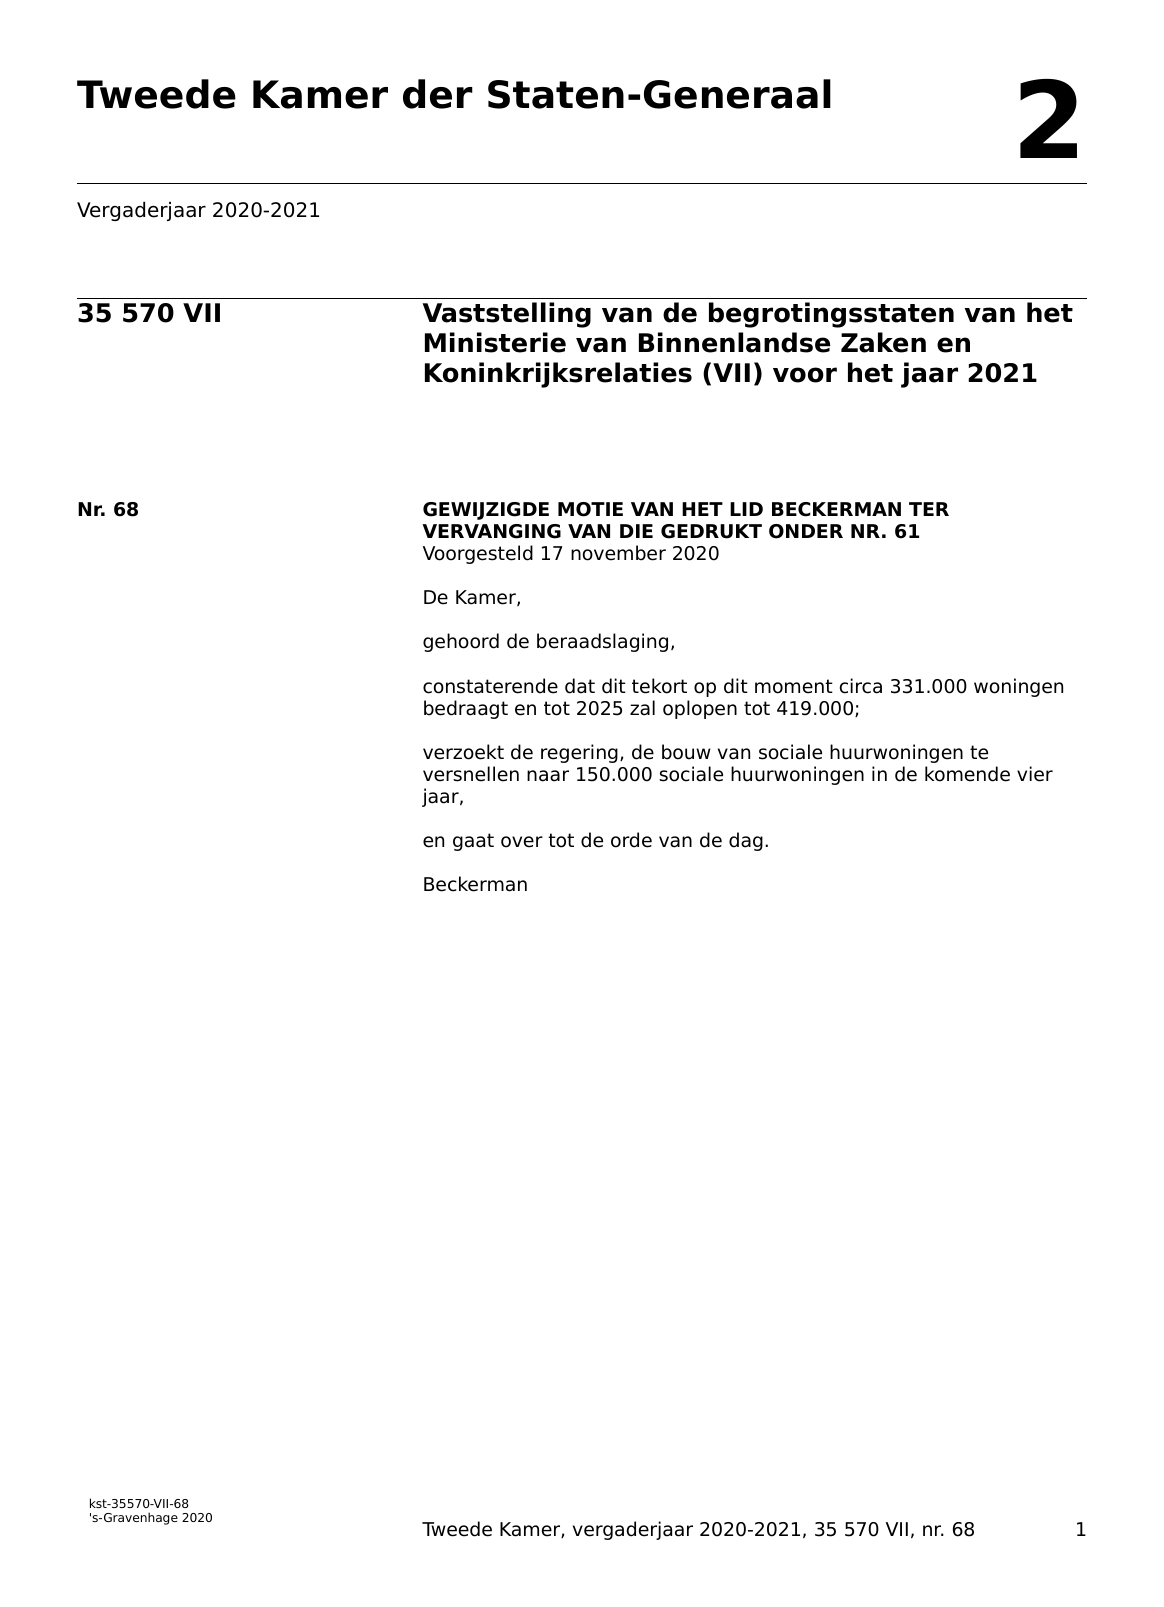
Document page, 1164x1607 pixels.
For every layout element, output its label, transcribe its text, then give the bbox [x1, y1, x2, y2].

subtitle 35 570 VII Vaststelling van de begrotingsstaten van het Ministerie van Binnenlandse Zaken en Koninkrijksrelaties (VII) voor het jaar 2021 [77, 299, 1087, 388]
text en gaat over tot de orde van de dag. [422, 830, 1087, 852]
text De Kamer, [422, 587, 1087, 609]
text constaterende dat dit tekort op dit moment circa 331.000 woningen bedraagt en tot 2025 zal oplopen tot 419.000; [422, 676, 1087, 719]
subtitle Nr. 68 GEWIJZIGDE MOTIE VAN HET LID BECKERMAN TER VERVANGING VAN DIE GEDRUKT ONDER NR. 61 [77, 499, 1087, 543]
text Beckerman [422, 874, 1087, 896]
text Voorgesteld 17 november 2020 [422, 543, 1087, 565]
table_cell Vergaderjaar 2020-2021 [77, 184, 1087, 298]
text 's-Gravenhage 2020 [88, 1511, 323, 1525]
text gehoord de beraadslaging, [422, 631, 1087, 653]
text kst-35570-VII-68 [88, 1497, 323, 1511]
text verzoekt de regering, de bouw van sociale huurwoningen te versnellen naar 150.000 sociale huurwoningen in de komende vier jaar, [422, 742, 1087, 808]
table_header 2 [886, 59, 1087, 183]
table_header Tweede Kamer der Staten-Generaal [77, 59, 886, 183]
